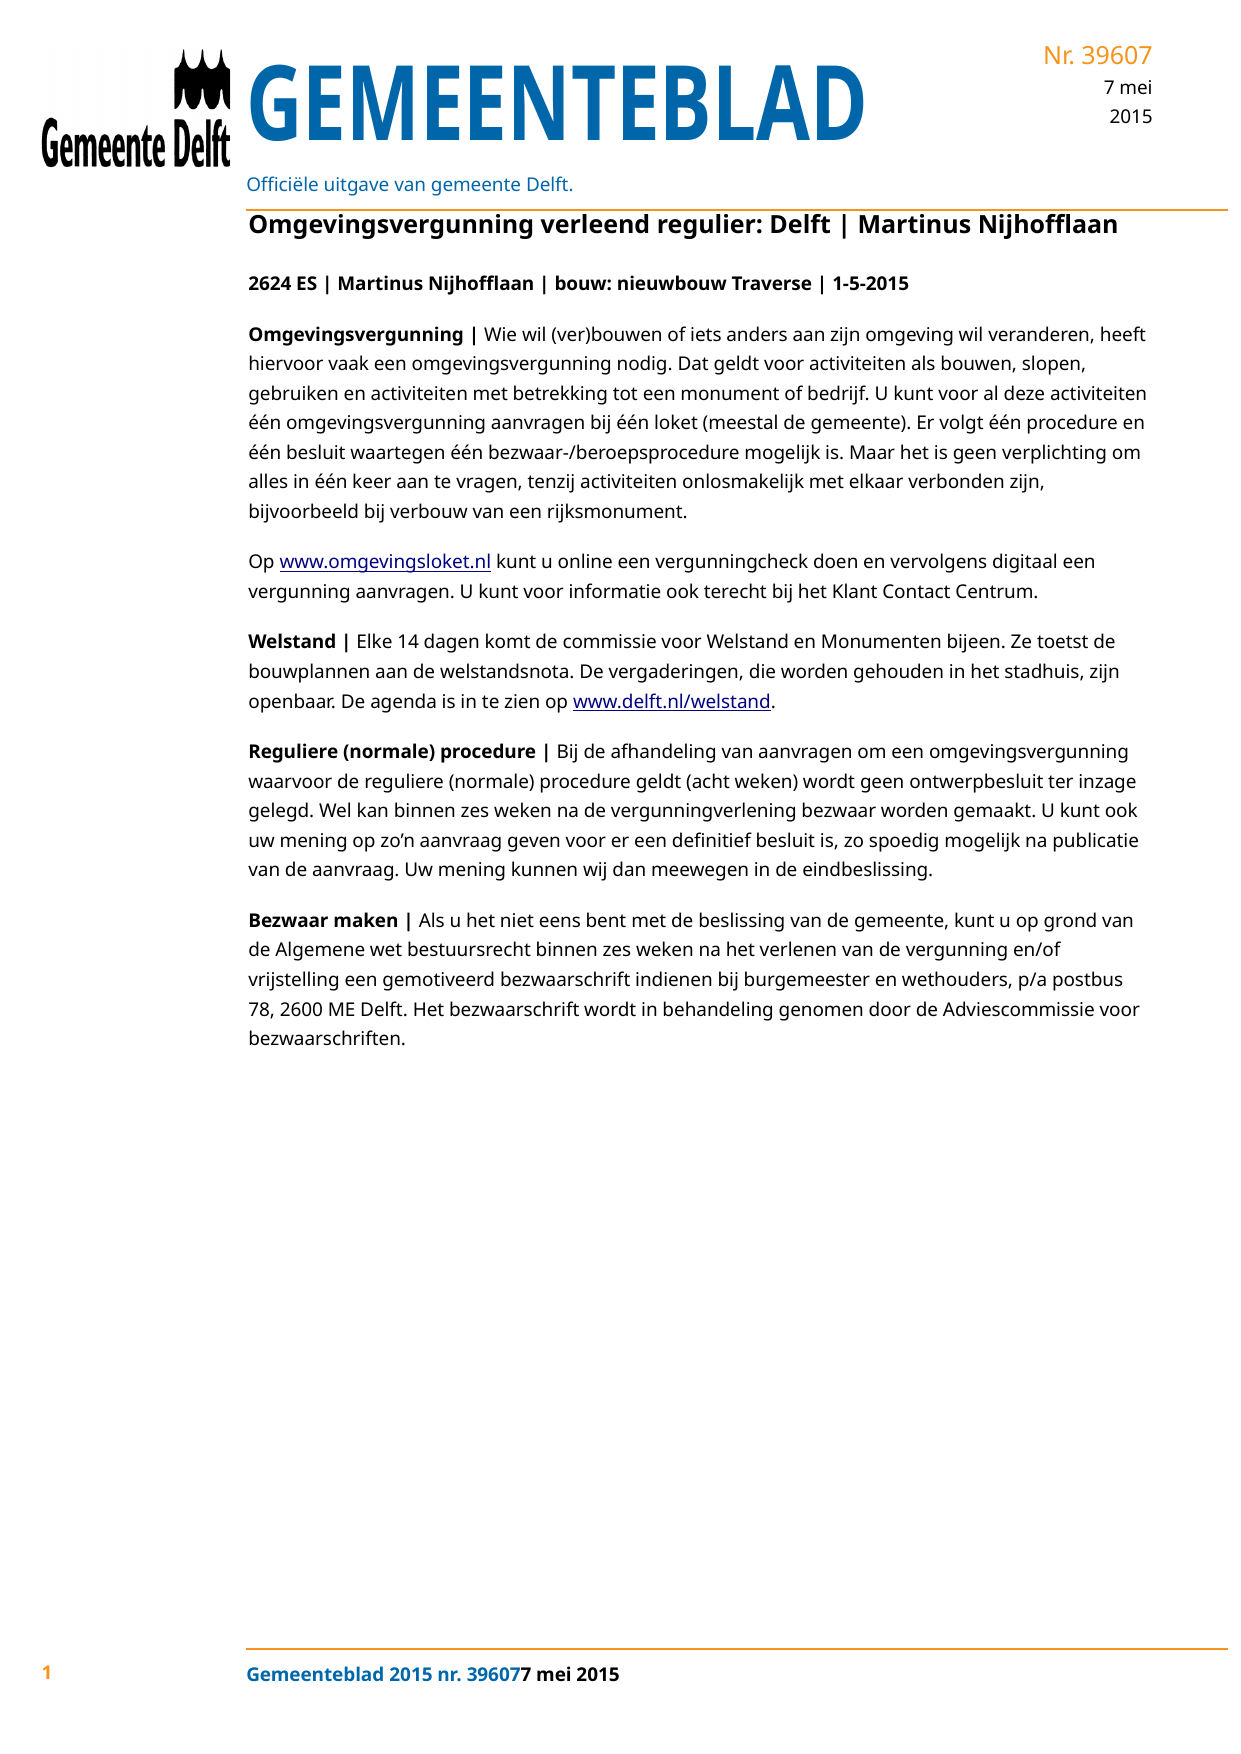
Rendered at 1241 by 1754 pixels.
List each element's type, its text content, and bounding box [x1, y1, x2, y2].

text Welstand | Elke 14 dagen komt de commissie voor Welstand en Monumenten bijeen. Ze toetst de bouwplannen aan de welstandsnota. De vergaderingen, die worden gehouden in het stadhuis, zijn openbaar. De agenda is in te zien op www.delft.nl/welstand. [248, 629, 1152, 713]
text Op www.omgevingsloket.nl kunt u online een vergunningcheck doen en vervolgens digitaal een vergunning aanvragen. U kunt voor informatie ook terecht bij het Klant Contact Centrum. [248, 549, 1152, 604]
text Omgevingsvergunning verleend regulier: Delft | Martinus Nijhofflaan [248, 211, 1152, 241]
text 2624 ES | Martinus Nijhofflaan | bouw: nieuwbouw Traverse | 1-5-2015 [248, 270, 1152, 296]
picture [41, 47, 231, 172]
text Bezwaar maken | Als u het niet eens bent met de beslissing van de gemeente, kunt u op grond van de Algemene wet bestuursrecht binnen zes weken na het verlenen van de vergunning en/of vrijstelling een gemotiveerd bezwaarschrift indienen bij burgemeester en wethouders, p/a postbus 78, 2600 ME Delft. Het bezwaarschrift wordt in behandeling genomen door de Adviescommissie voor bezwaarschriften. [248, 907, 1152, 1051]
text Omgevingsvergunning | Wie wil (ver)bouwen of iets anders aan zijn omgeving wil veranderen, heeft hiervoor vaak een omgevingsvergunning nodig. Dat geldt voor activiteiten als bouwen, slopen, gebruiken en activiteiten met betrekking tot een monument of bedrijf. U kunt voor al deze activiteiten één omgevingsvergunning aanvragen bij één loket (meestal de gemeente). Er volgt één procedure en één besluit waartegen één bezwaar-/beroepsprocedure mogelijk is. Maar het is geen verplichting om alles in één keer aan te vragen, tenzij activiteiten onlosmakelijk met elkaar verbonden zijn, bijvoorbeeld bij verbouw van een rijksmonument. [248, 321, 1152, 524]
text Reguliere (normale) procedure | Bij de afhandeling van aanvragen om een omgevingsvergunning waarvoor de reguliere (normale) procedure geldt (acht weken) wordt geen ontwerpbesluit ter inzage gelegd. Wel kan binnen zes weken na de vergunningverlening bezwaar worden gemaakt. U kunt ook uw mening op zo’n aanvraag geven voor er een definitief besluit is, zo spoedig mogelijk na publicatie van de aanvraag. Uw mening kunnen wij dan meewegen in de eindbeslissing. [248, 738, 1152, 882]
